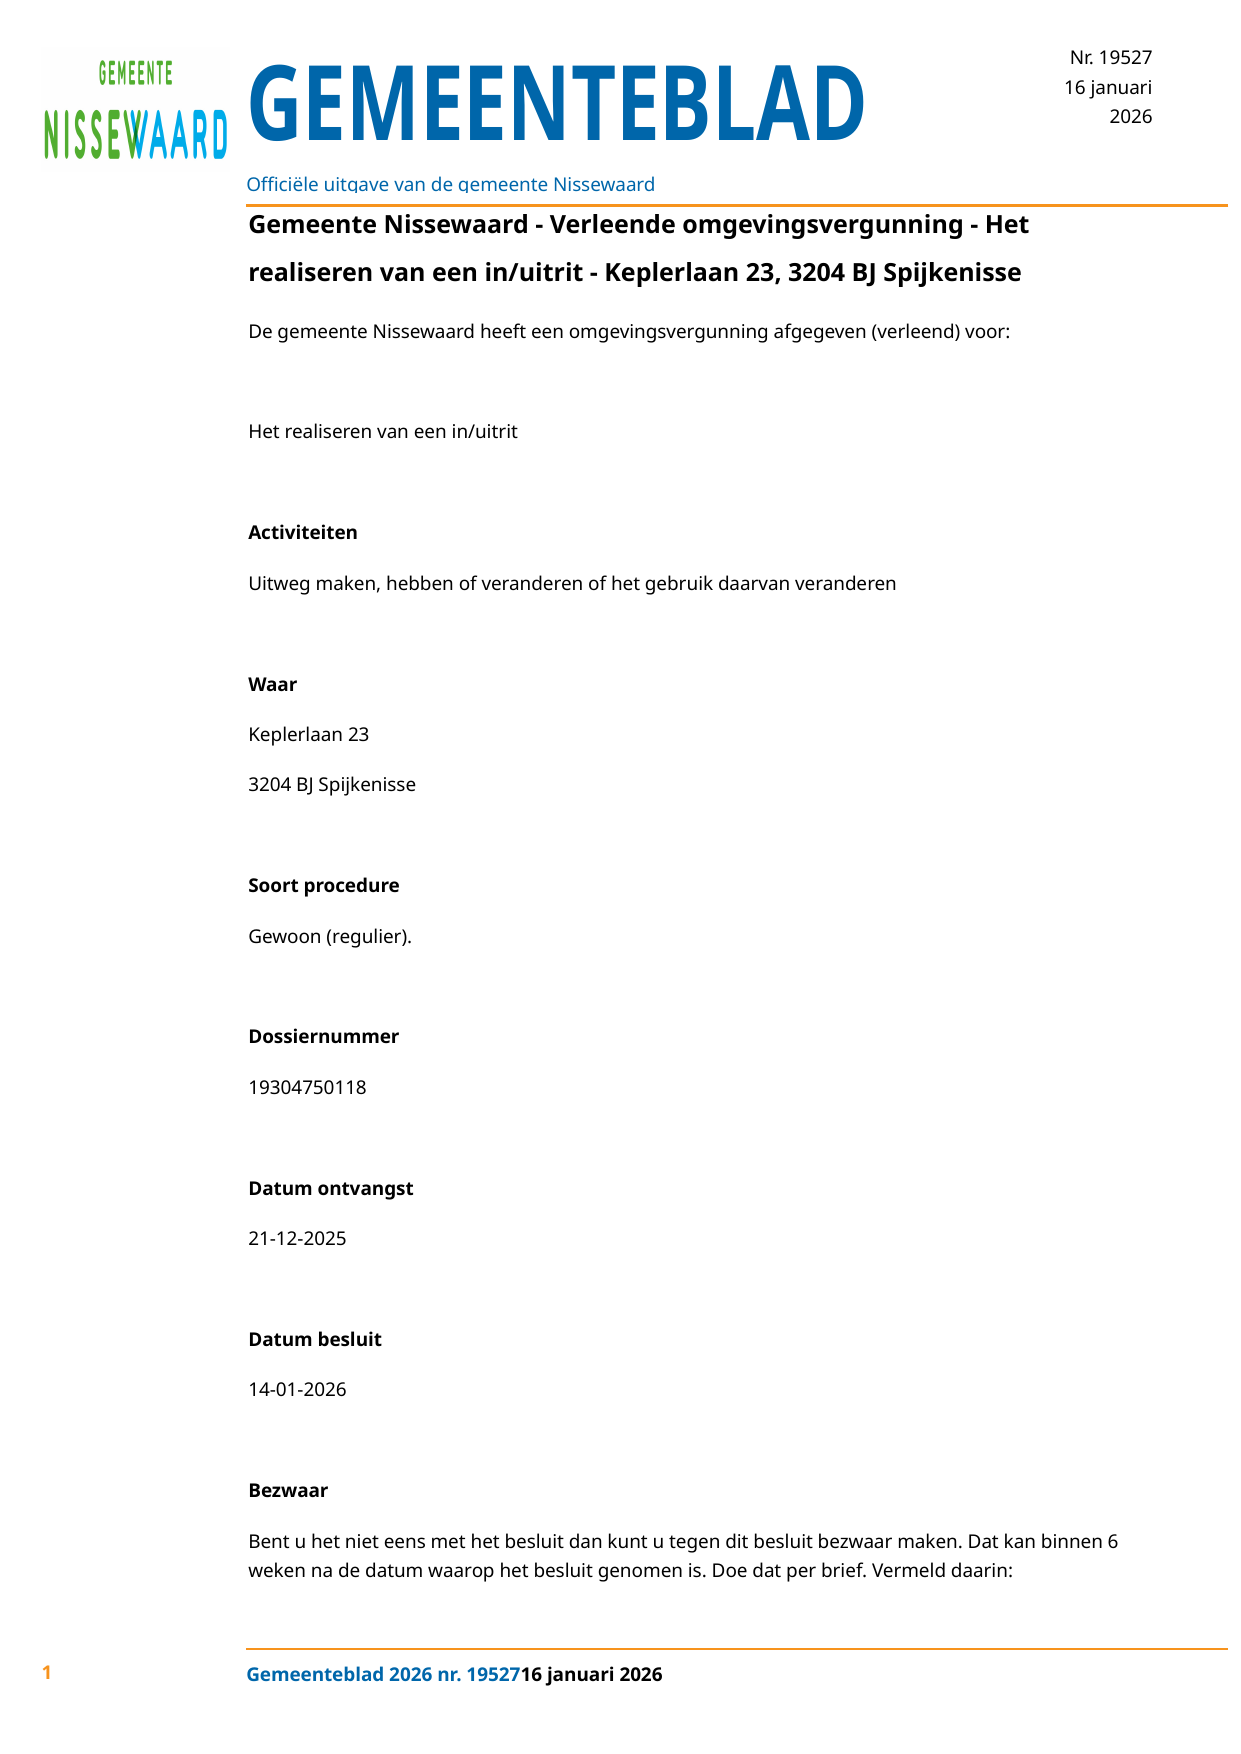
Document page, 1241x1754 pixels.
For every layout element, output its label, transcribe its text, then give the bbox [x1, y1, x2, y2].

text De gemeente Nissewaard heeft een omgevingsvergunning afgegeven (verleend) voor: [248, 318, 1152, 344]
text Waar [248, 671, 1152, 697]
text Dossiernummer [248, 1024, 1152, 1049]
text Gewoon (regulier). [248, 923, 1152, 949]
text Datum ontvangst [248, 1175, 1152, 1201]
text Uitweg maken, hebben of veranderen of het gebruik daarvan veranderen [248, 570, 1152, 596]
text 21-12-2025 [248, 1225, 1152, 1251]
text Het realiseren van een in/uitrit [248, 419, 1152, 444]
picture [41, 47, 231, 172]
text Keplerlaan 23 [248, 721, 1152, 747]
text Datum besluit [248, 1326, 1152, 1352]
text Gemeente Nissewaard - Verleende omgevingsvergunning - Het realiseren van een in/uitrit - Keplerlaan 23, 3204 BJ Spijkenisse [248, 207, 1152, 288]
text Soort procedure [248, 872, 1152, 898]
text Activiteiten [248, 519, 1152, 545]
text 19304750118 [248, 1074, 1152, 1100]
text Bent u het niet eens met het besluit dan kunt u tegen dit besluit bezwaar maken. Dat kan binnen 6 weken na de datum waarop het besluit genomen is. Doe dat per brief. Vermeld daarin: [248, 1528, 1152, 1583]
text 3204 BJ Spijkenisse [248, 772, 1152, 797]
text Bezwaar [248, 1477, 1152, 1503]
text 14-01-2026 [248, 1377, 1152, 1402]
